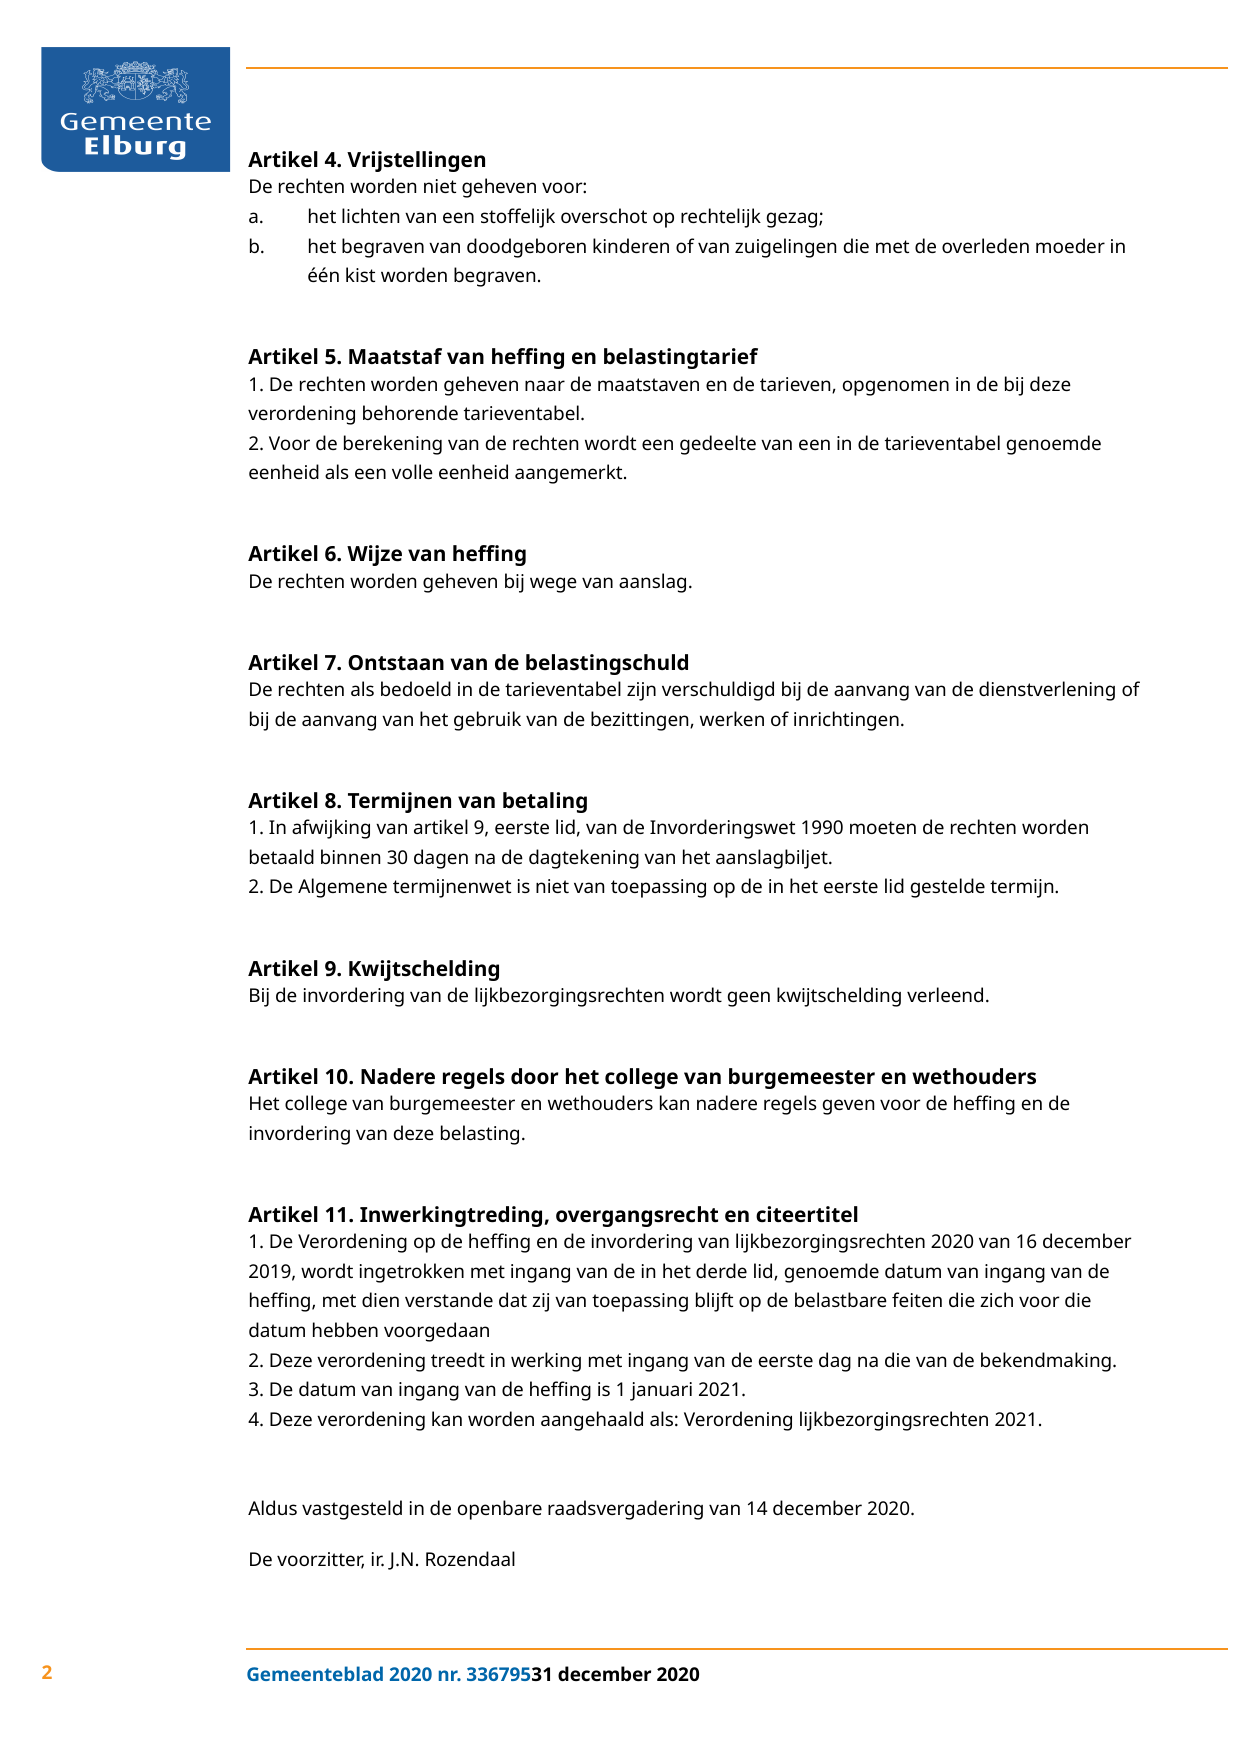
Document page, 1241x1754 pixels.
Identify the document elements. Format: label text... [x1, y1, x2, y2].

text Bij de invordering van de lijkbezorgingsrechten wordt geen kwijtschelding verleend. [248, 982, 1152, 1008]
text Artikel 10. Nadere regels door het college van burgemeester en wethouders [248, 1062, 1152, 1091]
text Artikel 6. Wijze van heffing [248, 539, 1152, 568]
text 3. De datum van ingang van de heffing is 1 januari 2021. [248, 1376, 1152, 1402]
text 1. De Verordening op de heffing en de invordering van lijkbezorgingsrechten 2020 van 16 december 2019, wordt ingetrokken met ingang van de in het derde lid, genoemde datum van ingang van de heffing, met dien verstande dat zij van toepassing blijft op de belastbare feiten die zich voor die datum hebben voorgedaan [248, 1228, 1152, 1343]
text De voorzitter, ir. J.N. Rozendaal [248, 1546, 1152, 1572]
text 1. In afwijking van artikel 9, eerste lid, van de Invorderingswet 1990 moeten de rechten worden betaald binnen 30 dagen na de dagtekening van het aanslagbiljet. [248, 814, 1152, 870]
text Artikel 9. Kwijtschelding [248, 954, 1152, 982]
list het lichten van een stoffelijk overschot op rechtelijk gezag; [248, 203, 1152, 229]
text 2. Deze verordening treedt in werking met ingang van de eerste dag na die van de bekendmaking. [248, 1347, 1152, 1373]
list het begraven van doodgeboren kinderen of van zuigelingen die met de overleden moeder in één kist worden begraven. [248, 233, 1152, 288]
text Artikel 8. Termijnen van betaling [248, 786, 1152, 814]
text 1. De rechten worden geheven naar de maatstaven en de tarieven, opgenomen in de bij deze verordening behorende tarieventabel. [248, 371, 1152, 426]
text 2. De Algemene termijnenwet is niet van toepassing op de in het eerste lid gestelde termijn. [248, 874, 1152, 899]
text 4. Deze verordening kan worden aangehaald als: Verordening lijkbezorgingsrechten 2021. [248, 1406, 1152, 1432]
text Artikel 5. Maatstaf van heffing en belastingtarief [248, 342, 1152, 371]
text 2. Voor de berekening van de rechten wordt een gedeelte van een in de tarieventabel genoemde eenheid als een volle eenheid aangemerkt. [248, 430, 1152, 485]
text De rechten worden niet geheven voor: [248, 174, 1152, 199]
text Het college van burgemeester en wethouders kan nadere regels geven voor de heffing en de invordering van deze belasting. [248, 1091, 1152, 1146]
text Artikel 4. Vrijstellingen [248, 145, 1152, 174]
text Artikel 11. Inwerkingtreding, overgangsrecht en citeertitel [248, 1200, 1152, 1228]
text De rechten worden geheven bij wege van aanslag. [248, 568, 1152, 594]
text De rechten als bedoeld in de tarieventabel zijn verschuldigd bij de aanvang van de dienstverlening of bij de aanvang van het gebruik van de bezittingen, werken of inrichtingen. [248, 676, 1152, 732]
text Artikel 7. Ontstaan van de belastingschuld [248, 648, 1152, 676]
text Aldus vastgesteld in de openbare raadsvergadering van 14 december 2020. [248, 1495, 1152, 1521]
picture [41, 47, 231, 172]
